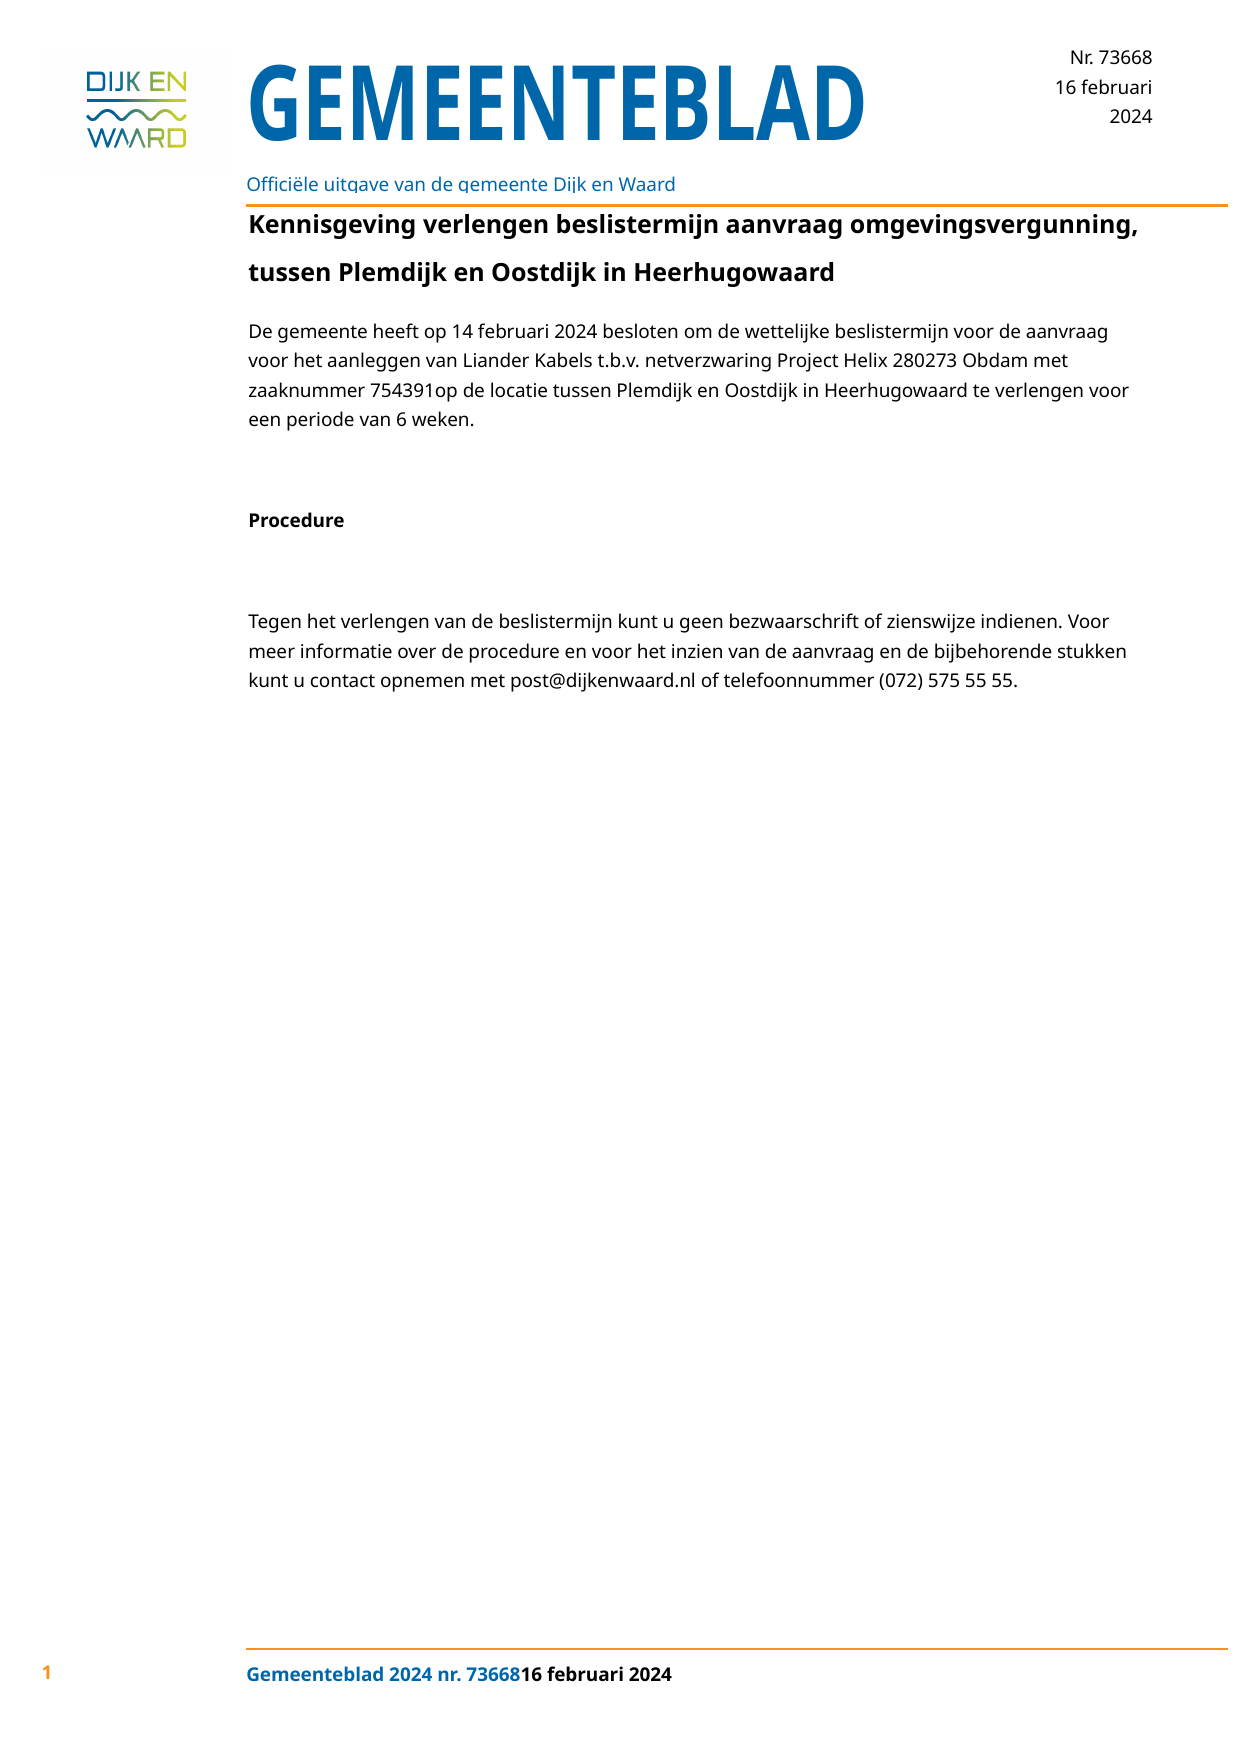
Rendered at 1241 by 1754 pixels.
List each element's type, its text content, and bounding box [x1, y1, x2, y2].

text De gemeente heeft op 14 februari 2024 besloten om de wettelijke beslistermijn voor de aanvraag voor het aanleggen van Liander Kabels t.b.v. netverzwaring Project Helix 280273 Obdam met zaaknummer 754391op de locatie tussen Plemdijk en Oostdijk in Heerhugowaard te verlengen voor een periode van 6 weken. [248, 318, 1152, 432]
text Procedure [248, 507, 1152, 533]
text Tegen het verlengen van de beslistermijn kunt u geen bezwaarschrift of zienswijze indienen. Voor meer informatie over de procedure en voor het inzien van de aanvraag en de bijbehorende stukken kunt u contact opnemen met post@dijkenwaard.nl of telefoonnummer (072) 575 55 55. [248, 608, 1152, 693]
picture [41, 47, 231, 172]
text Kennisgeving verlengen beslistermijn aanvraag omgevingsvergunning, tussen Plemdijk en Oostdijk in Heerhugowaard [248, 207, 1152, 288]
